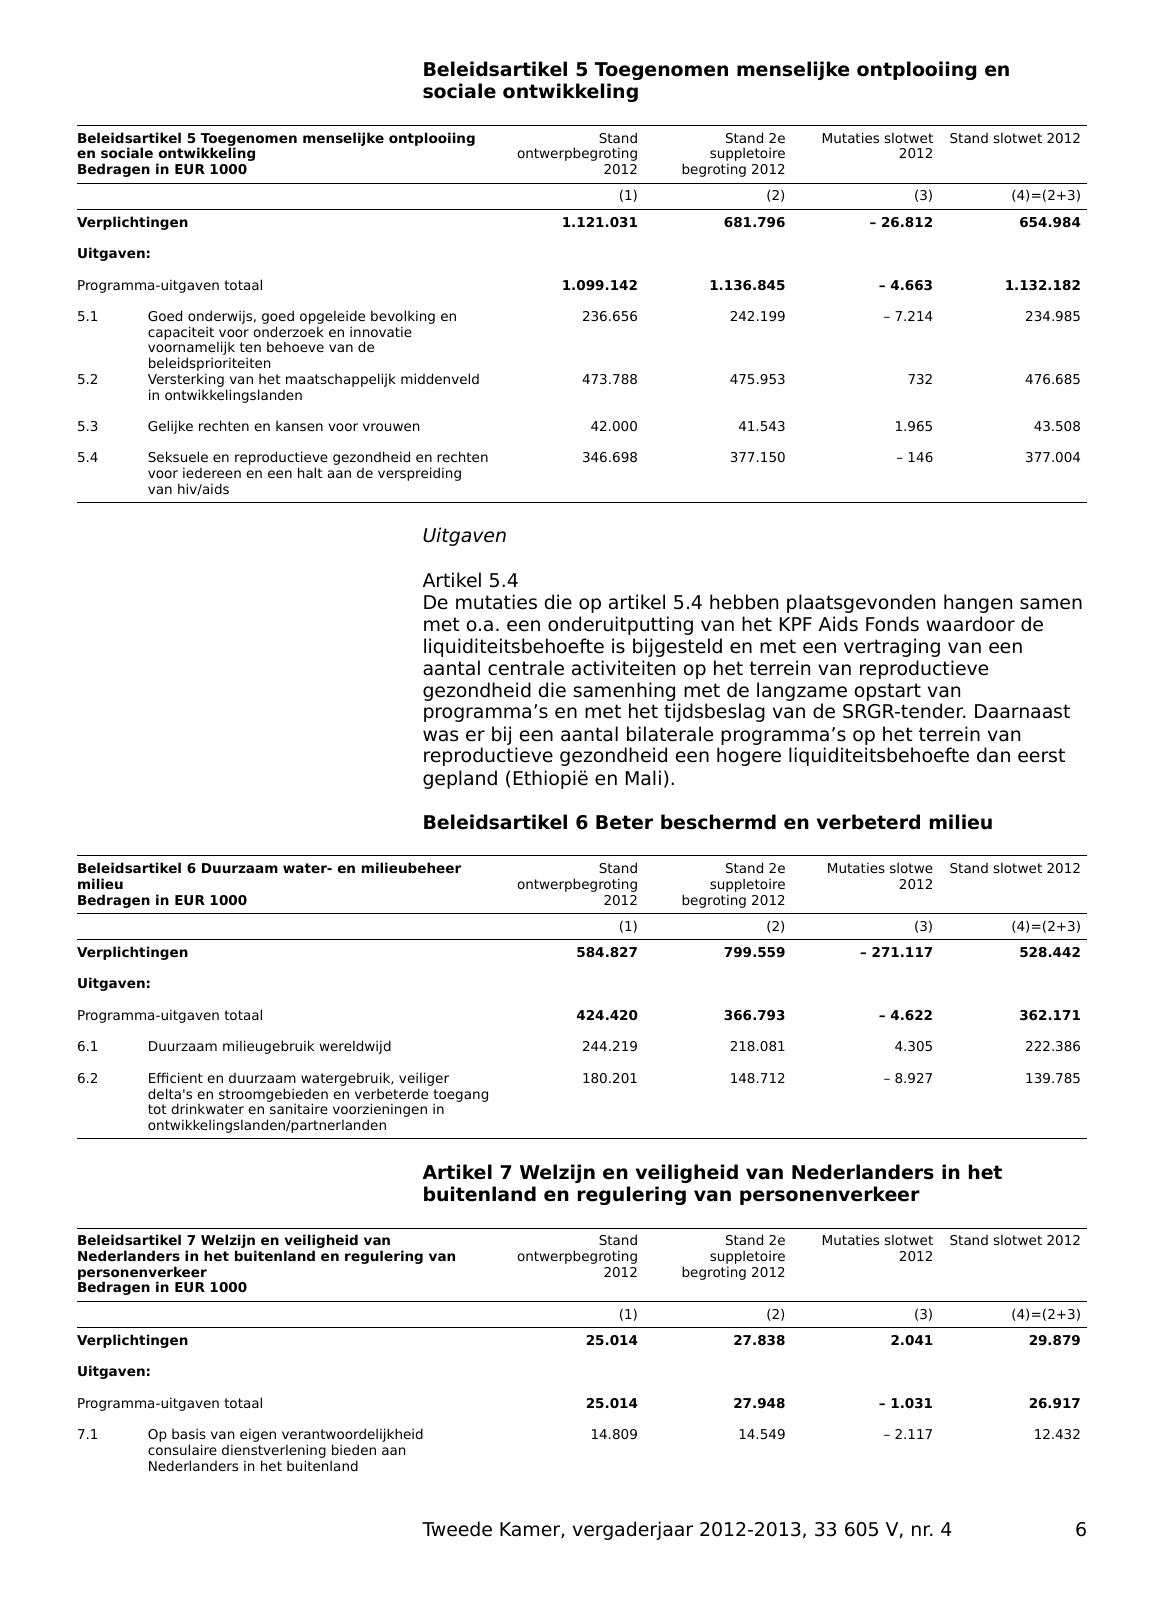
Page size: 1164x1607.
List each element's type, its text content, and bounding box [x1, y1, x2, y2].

table_cell 2.041 [791, 1328, 939, 1348]
table_cell 180.201 [496, 1071, 644, 1138]
table_cell [939, 1055, 1087, 1071]
table_cell Gelijke rechten en kansen voor vrouwen [142, 419, 496, 434]
table_cell [791, 1055, 939, 1071]
table_cell [496, 1055, 644, 1071]
table_cell [791, 1348, 939, 1364]
table_cell [644, 262, 791, 277]
table_cell [142, 403, 496, 419]
table_header Beleidsartikel 5 Toegenomen menselijke ontplooiing en sociale ontwikkeling Bedragen in EUR 1000 [77, 126, 496, 182]
table_cell 29.879 [939, 1328, 1087, 1348]
table_cell [496, 1348, 644, 1364]
table_cell 475.953 [644, 372, 791, 403]
table_cell – 8.927 [791, 1071, 939, 1138]
table_cell [939, 1364, 1087, 1380]
table_cell [77, 262, 142, 277]
table_cell [77, 1411, 142, 1427]
table_cell [939, 976, 1087, 992]
table_header Stand 2e suppletoire begroting 2012 [644, 1229, 791, 1301]
table_cell [496, 230, 644, 246]
table_cell [496, 1364, 644, 1380]
subtitle Uitgaven [422, 525, 1087, 547]
table_cell Programma-uitgaven totaal [77, 1396, 496, 1411]
table_cell 1.132.182 [939, 277, 1087, 293]
table_cell (3) [791, 1302, 939, 1327]
subtitle Beleidsartikel 5 Toegenomen menselijke ontplooiing en sociale ontwikkeling [422, 59, 1087, 103]
table_cell [77, 435, 142, 450]
table_cell [496, 262, 644, 277]
table_cell [791, 293, 939, 309]
table_cell [939, 1380, 1087, 1396]
table_cell 1.965 [791, 419, 939, 434]
table_cell [791, 403, 939, 419]
subtitle Beleidsartikel 6 Beter beschermd en verbeterd milieu [422, 812, 1087, 833]
table_header Mutaties slotwet 2012 [791, 1229, 939, 1301]
table_cell 148.712 [644, 1071, 791, 1138]
table_cell 5.3 [77, 419, 142, 434]
table_cell Programma-uitgaven totaal [77, 277, 496, 293]
table_cell [644, 1024, 791, 1039]
table_cell [77, 1302, 142, 1327]
table_cell (3) [791, 914, 939, 939]
table_cell 732 [791, 372, 939, 403]
table_cell [142, 230, 496, 246]
table_cell [142, 435, 496, 450]
table_cell [644, 961, 791, 976]
table_cell [142, 914, 496, 939]
table_cell 5.4 [77, 450, 142, 502]
table_cell (1) [496, 1302, 644, 1327]
table_header Mutaties slotwe 2012 [791, 856, 939, 913]
table_cell 654.984 [939, 210, 1087, 230]
table_cell [142, 1348, 496, 1364]
table_cell [644, 293, 791, 309]
table_cell 218.081 [644, 1039, 791, 1055]
table_cell (4)=(2+3) [939, 184, 1087, 209]
table_cell 1.099.142 [496, 277, 644, 293]
table_cell [644, 435, 791, 450]
table_cell 362.171 [939, 1008, 1087, 1023]
table_cell 424.420 [496, 1008, 644, 1023]
table_header Beleidsartikel 7 Welzijn en veiligheid van Nederlanders in het buitenland en regulering van personenverkeer Bedragen in EUR 1000 [77, 1229, 496, 1301]
table_cell 1.121.031 [496, 210, 644, 230]
table_cell – 146 [791, 450, 939, 502]
table_cell 43.508 [939, 419, 1087, 434]
table_cell [791, 976, 939, 992]
table_cell [791, 992, 939, 1008]
table_cell [142, 262, 496, 277]
table_cell Verplichtingen [77, 210, 496, 230]
table_header Stand ontwerpbegroting 2012 [496, 856, 644, 913]
table_cell [791, 1411, 939, 1427]
table_cell [496, 976, 644, 992]
table_cell [77, 230, 142, 246]
table_cell [644, 1348, 791, 1364]
table_cell Programma-uitgaven totaal [77, 1008, 496, 1023]
table_cell [77, 1055, 142, 1071]
table_cell 476.685 [939, 372, 1087, 403]
table_cell [142, 293, 496, 309]
table_cell – 271.117 [791, 940, 939, 961]
table_cell (4)=(2+3) [939, 1302, 1087, 1327]
table_cell 6.2 [77, 1071, 142, 1138]
table_cell [77, 914, 142, 939]
table_cell [939, 1024, 1087, 1039]
table_cell – 26.812 [791, 210, 939, 230]
table_cell [644, 1055, 791, 1071]
table_cell Duurzaam milieugebruik wereldwijd [142, 1039, 496, 1055]
table_cell 139.785 [939, 1071, 1087, 1138]
table_cell [77, 403, 142, 419]
table_cell [644, 403, 791, 419]
table_cell 25.014 [496, 1396, 644, 1411]
table_cell [791, 1380, 939, 1396]
table_cell [791, 1364, 939, 1380]
table_header Mutaties slotwet 2012 [791, 126, 939, 182]
table_cell 377.150 [644, 450, 791, 502]
table_cell [644, 1364, 791, 1380]
table_cell 528.442 [939, 940, 1087, 961]
table_cell 799.559 [644, 940, 791, 961]
table_cell 26.917 [939, 1396, 1087, 1411]
table_cell [496, 992, 644, 1008]
table_cell [142, 1024, 496, 1039]
table_cell – 2.117 [791, 1427, 939, 1474]
table_header Beleidsartikel 6 Duurzaam water- en milieubeheer milieu Bedragen in EUR 1000 [77, 856, 496, 913]
table_cell 25.014 [496, 1328, 644, 1348]
table_cell 7.1 [77, 1427, 142, 1474]
table_cell (2) [644, 914, 791, 939]
table_cell (3) [791, 184, 939, 209]
table_cell [791, 230, 939, 246]
table_cell 14.549 [644, 1427, 791, 1474]
table_cell 5.2 [77, 372, 142, 403]
table_cell 244.219 [496, 1039, 644, 1055]
table_cell 12.432 [939, 1427, 1087, 1474]
table_cell [142, 184, 496, 209]
table_cell Seksuele en reproductieve gezondheid en rechten voor iedereen en een halt aan de verspreiding van hiv/aids [142, 450, 496, 502]
table_cell Verplichtingen [77, 1328, 496, 1348]
table_cell 14.809 [496, 1427, 644, 1474]
table_cell – 4.622 [791, 1008, 939, 1023]
table_cell 473.788 [496, 372, 644, 403]
table_cell Verplichtingen [77, 940, 496, 961]
table_cell (4)=(2+3) [939, 914, 1087, 939]
table_cell [496, 403, 644, 419]
table_cell [496, 435, 644, 450]
table_cell (1) [496, 914, 644, 939]
table_cell Op basis van eigen verantwoordelijkheid consulaire dienstverlening bieden aan Nederlanders in het buitenland [142, 1427, 496, 1474]
table_cell 4.305 [791, 1039, 939, 1055]
table_cell [142, 992, 496, 1008]
table_cell 377.004 [939, 450, 1087, 502]
table_cell [791, 246, 939, 262]
table_cell [939, 435, 1087, 450]
table_cell 1.136.845 [644, 277, 791, 293]
table_cell 5.1 [77, 309, 142, 372]
table_header Stand slotwet 2012 [939, 856, 1087, 913]
table_cell [77, 1348, 142, 1364]
table_cell [496, 1024, 644, 1039]
table_cell [644, 1411, 791, 1427]
table_cell 27.948 [644, 1396, 791, 1411]
table_cell [939, 961, 1087, 976]
table_cell – 7.214 [791, 309, 939, 372]
table_cell [644, 1380, 791, 1396]
table_header Stand ontwerpbegroting 2012 [496, 1229, 644, 1301]
table_cell [939, 246, 1087, 262]
table_cell Uitgaven: [77, 246, 496, 262]
table_cell [496, 293, 644, 309]
table_cell [77, 184, 142, 209]
table_cell [496, 961, 644, 976]
subtitle Artikel 7 Welzijn en veiligheid van Nederlanders in het buitenland en regulering van personenverkeer [422, 1162, 1087, 1206]
table_cell Uitgaven: [77, 1364, 496, 1380]
table_header Stand 2e suppletoire begroting 2012 [644, 126, 791, 182]
table_cell [644, 992, 791, 1008]
table_cell 6.1 [77, 1039, 142, 1055]
table_cell 234.985 [939, 309, 1087, 372]
table_cell [142, 1411, 496, 1427]
table_cell [644, 976, 791, 992]
table_cell 236.656 [496, 309, 644, 372]
text Artikel 5.4 [422, 569, 1087, 592]
table_cell Uitgaven: [77, 976, 496, 992]
table_header Stand 2e suppletoire begroting 2012 [644, 856, 791, 913]
table_cell Efficient en duurzaam watergebruik, veiliger delta's en stroomgebieden en verbeterde toegang tot drinkwater en sanitaire voorzieningen in ontwikkelingslanden/partnerlanden [142, 1071, 496, 1138]
table_cell [644, 246, 791, 262]
table_cell [142, 1302, 496, 1327]
table_cell [939, 1348, 1087, 1364]
table_cell 242.199 [644, 309, 791, 372]
table_cell [791, 262, 939, 277]
table_cell [791, 1024, 939, 1039]
table_cell [77, 961, 142, 976]
table_cell 681.796 [644, 210, 791, 230]
table_cell [644, 230, 791, 246]
table_cell 42.000 [496, 419, 644, 434]
table_cell [791, 961, 939, 976]
table_cell – 4.663 [791, 277, 939, 293]
table_cell (1) [496, 184, 644, 209]
table_cell 27.838 [644, 1328, 791, 1348]
table_cell [939, 262, 1087, 277]
table_cell 366.793 [644, 1008, 791, 1023]
table_cell [939, 1411, 1087, 1427]
table_cell [939, 293, 1087, 309]
table_cell 222.386 [939, 1039, 1087, 1055]
table_cell [939, 992, 1087, 1008]
table_cell [496, 1411, 644, 1427]
table_cell [77, 1024, 142, 1039]
table_cell [939, 403, 1087, 419]
table_cell [77, 1380, 142, 1396]
table_cell [142, 961, 496, 976]
table_cell [496, 246, 644, 262]
table_cell [77, 992, 142, 1008]
table_cell Goed onderwijs, goed opgeleide bevolking en capaciteit voor onderzoek en innovatie voornamelijk ten behoeve van de beleidsprioriteiten [142, 309, 496, 372]
text De mutaties die op artikel 5.4 hebben plaatsgevonden hangen samen met o.a. een onderuitputting van het KPF Aids Fonds waardoor de liquiditeitsbehoefte is bijgesteld en met een vertraging van een aantal centrale activiteiten op het terrein van reproductieve gezondheid die samenhing met de langzame opstart van programma’s en met het tijdsbeslag van de SRGR-tender. Daarnaast was er bij een aantal bilaterale programma’s op het terrein van reproductieve gezondheid een hogere liquiditeitsbehoefte dan eerst gepland (Ethiopië en Mali). [422, 592, 1087, 789]
table_cell (2) [644, 184, 791, 209]
table_cell – 1.031 [791, 1396, 939, 1411]
table_cell [142, 1380, 496, 1396]
table_cell [496, 1380, 644, 1396]
table_cell (2) [644, 1302, 791, 1327]
table_cell [77, 293, 142, 309]
table_cell Versterking van het maatschappelijk middenveld in ontwikkelingslanden [142, 372, 496, 403]
table_header Stand slotwet 2012 [939, 1229, 1087, 1301]
table_cell 41.543 [644, 419, 791, 434]
table_cell [142, 1055, 496, 1071]
table_header Stand slotwet 2012 [939, 126, 1087, 182]
table_cell 346.698 [496, 450, 644, 502]
table_cell [791, 435, 939, 450]
table_cell 584.827 [496, 940, 644, 961]
table_cell [939, 230, 1087, 246]
table_header Stand ontwerpbegroting 2012 [496, 126, 644, 182]
